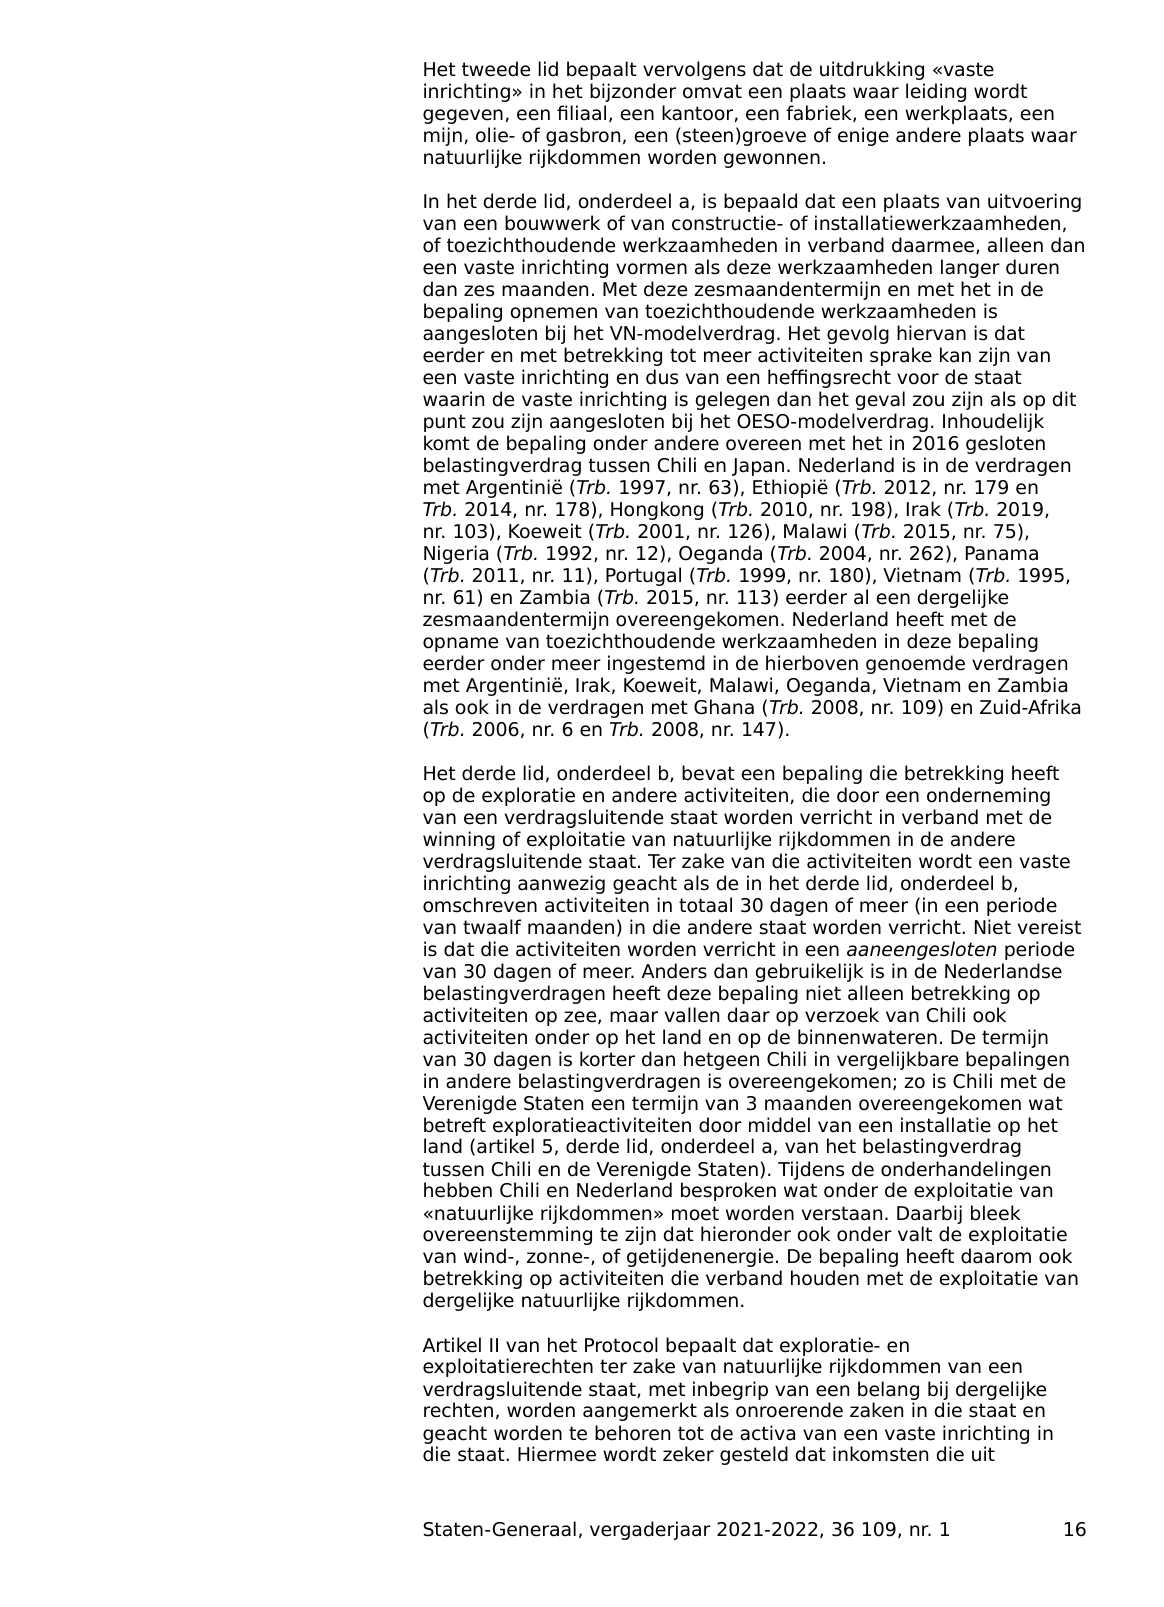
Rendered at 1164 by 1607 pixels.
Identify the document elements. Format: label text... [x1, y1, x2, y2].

text Het tweede lid bepaalt vervolgens dat de uitdrukking «vaste inrichting» in het bijzonder omvat een plaats waar leiding wordt gegeven, een filiaal, een kantoor, een fabriek, een werkplaats, een mijn, olie- of gasbron, een (steen)groeve of enige andere plaats waar natuurlijke rijkdommen worden gewonnen. [422, 59, 1087, 169]
text Artikel II van het Protocol bepaalt dat exploratie- en exploitatierechten ter zake van natuurlijke rijkdommen van een verdragsluitende staat, met inbegrip van een belang bij dergelijke rechten, worden aangemerkt als onroerende zaken in die staat en geacht worden te behoren tot de activa van een vaste inrichting in die staat. Hiermee wordt zeker gesteld dat inkomsten die uit [422, 1334, 1087, 1466]
text Het derde lid, onderdeel b, bevat een bepaling die betrekking heeft op de exploratie en andere activiteiten, die door een onderneming van een verdragsluitende staat worden verricht in verband met de winning of exploitatie van natuurlijke rijkdommen in de andere verdragsluitende staat. Ter zake van die activiteiten wordt een vaste inrichting aanwezig geacht als de in het derde lid, onderdeel b, omschreven activiteiten in totaal 30 dagen of meer (in een periode van twaalf maanden) in die andere staat worden verricht. Niet vereist is dat die activiteiten worden verricht in een aaneengesloten periode van 30 dagen of meer. Anders dan gebruikelijk is in de Nederlandse belastingverdragen heeft deze bepaling niet alleen betrekking op activiteiten op zee, maar vallen daar op verzoek van Chili ook activiteiten onder op het land en op de binnenwateren. De termijn van 30 dagen is korter dan hetgeen Chili in vergelijkbare bepalingen in andere belastingverdragen is overeengekomen; zo is Chili met de Verenigde Staten een termijn van 3 maanden overeengekomen wat betreft exploratieactiviteiten door middel van een installatie op het land (artikel 5, derde lid, onderdeel a, van het belastingverdrag tussen Chili en de Verenigde Staten). Tijdens de onderhandelingen hebben Chili en Nederland besproken wat onder de exploitatie van «natuurlijke rijkdommen» moet worden verstaan. Daarbij bleek overeenstemming te zijn dat hieronder ook onder valt de exploitatie van wind-, zonne-, of getijdenenergie. De bepaling heeft daarom ook betrekking op activiteiten die verband houden met de exploitatie van dergelijke natuurlijke rijkdommen. [422, 763, 1087, 1312]
text In het derde lid, onderdeel a, is bepaald dat een plaats van uitvoering van een bouwwerk of van constructie- of installatiewerkzaamheden, of toezichthoudende werkzaamheden in verband daarmee, alleen dan een vaste inrichting vormen als deze werkzaamheden langer duren dan zes maanden. Met deze zesmaandentermijn en met het in de bepaling opnemen van toezichthoudende werkzaamheden is aangesloten bij het VN-modelverdrag. Het gevolg hiervan is dat eerder en met betrekking tot meer activiteiten sprake kan zijn van een vaste inrichting en dus van een heffingsrecht voor de staat waarin de vaste inrichting is gelegen dan het geval zou zijn als op dit punt zou zijn aangesloten bij het OESO-modelverdrag. Inhoudelijk komt de bepaling onder andere overeen met het in 2016 gesloten belastingverdrag tussen Chili en Japan. Nederland is in de verdragen met Argentinië (Trb. 1997, nr. 63), Ethiopië (Trb. 2012, nr. 179 en Trb. 2014, nr. 178), Hongkong (Trb. 2010, nr. 198), Irak (Trb. 2019, nr. 103), Koeweit (Trb. 2001, nr. 126), Malawi (Trb. 2015, nr. 75), Nigeria (Trb. 1992, nr. 12), Oeganda (Trb. 2004, nr. 262), Panama (Trb. 2011, nr. 11), Portugal (Trb. 1999, nr. 180), Vietnam (Trb. 1995, nr. 61) en Zambia (Trb. 2015, nr. 113) eerder al een dergelijke zesmaandentermijn overeengekomen. Nederland heeft met de opname van toezichthoudende werkzaamheden in deze bepaling eerder onder meer ingestemd in de hierboven genoemde verdragen met Argentinië, Irak, Koeweit, Malawi, Oeganda, Vietnam en Zambia als ook in de verdragen met Ghana (Trb. 2008, nr. 109) en Zuid-Afrika (Trb. 2006, nr. 6 en Trb. 2008, nr. 147). [422, 191, 1087, 741]
